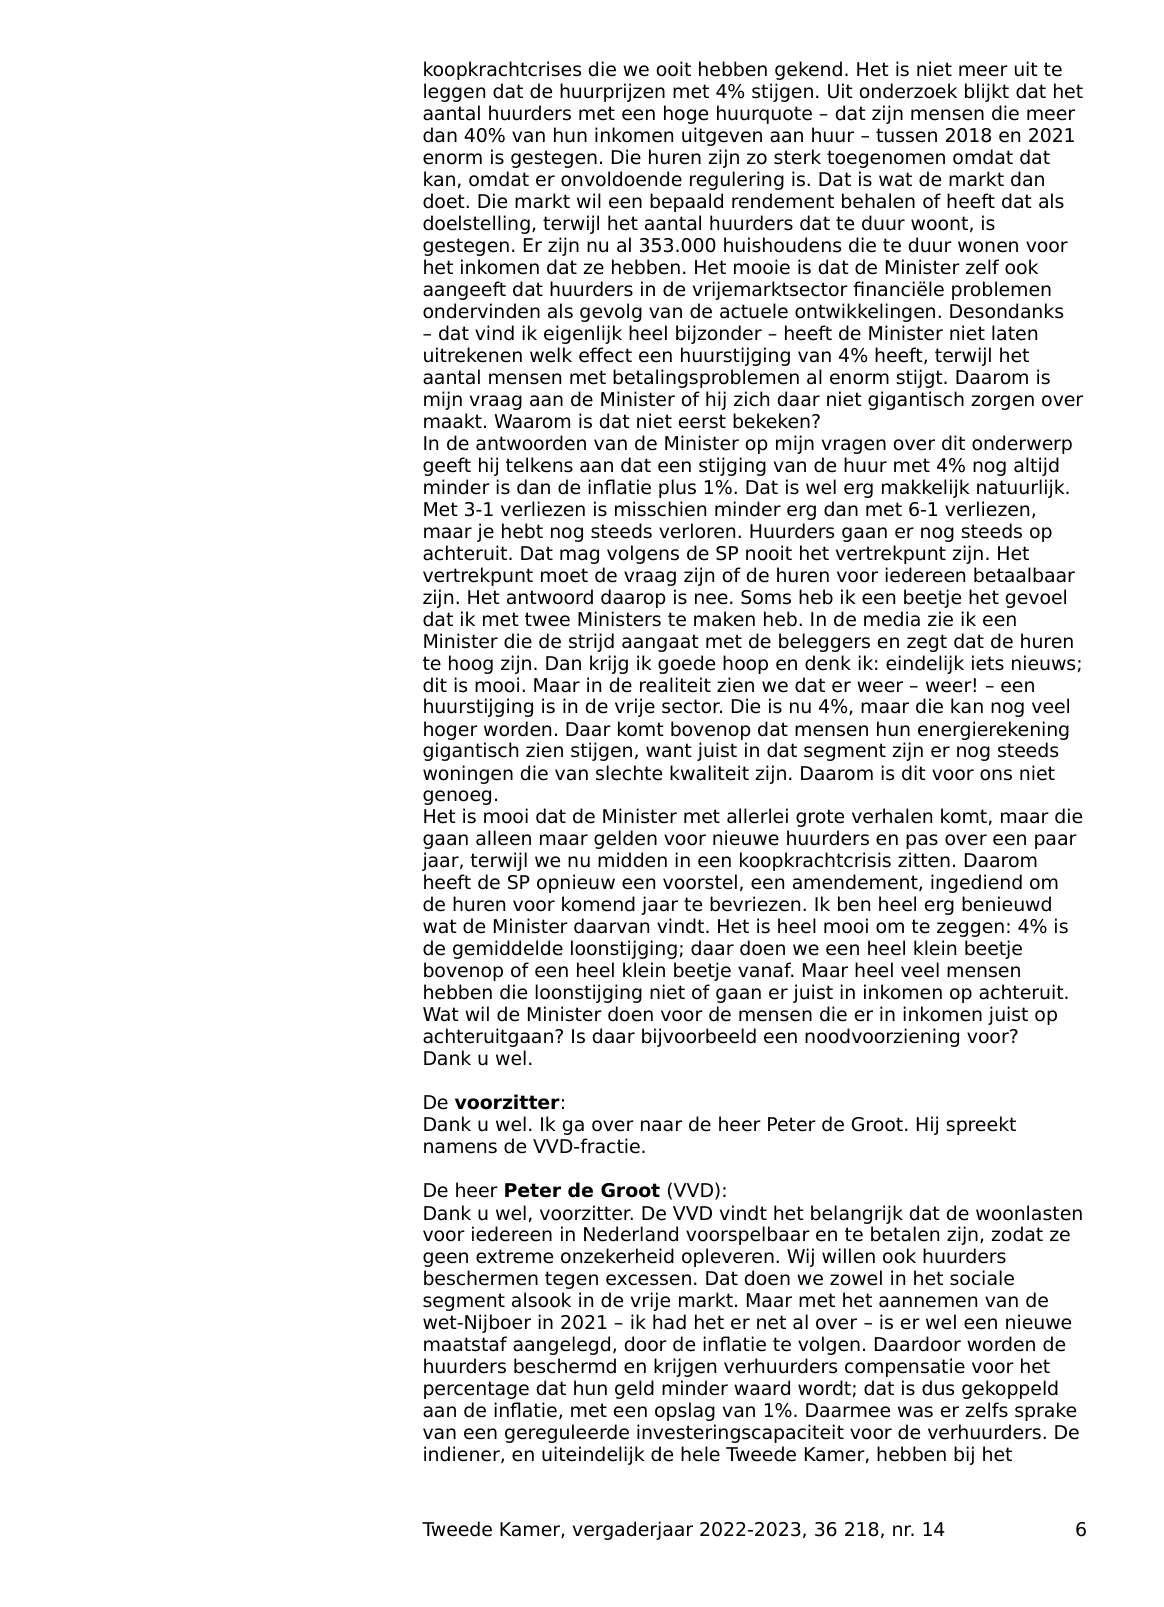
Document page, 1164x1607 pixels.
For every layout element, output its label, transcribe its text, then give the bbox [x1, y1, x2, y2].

text Dank u wel, voorzitter. De VVD vindt het belangrijk dat de woonlasten voor iedereen in Nederland voorspelbaar en te betalen zijn, zodat ze geen extreme onzekerheid opleveren. Wij willen ook huurders beschermen tegen excessen. Dat doen we zowel in het sociale segment alsook in de vrije markt. Maar met het aannemen van de wet-Nijboer in 2021 – ik had het er net al over – is er wel een nieuwe maatstaf aangelegd, door de inflatie te volgen. Daardoor worden de huurders beschermd en krijgen verhuurders compensatie voor het percentage dat hun geld minder waard wordt; dat is dus gekoppeld aan de inflatie, met een opslag van 1%. Daarmee was er zelfs sprake van een gereguleerde investeringscapaciteit voor de verhuurders. De indiener, en uiteindelijk de hele Tweede Kamer, hebben bij het [422, 1202, 1087, 1466]
text Het is mooi dat de Minister met allerlei grote verhalen komt, maar die gaan alleen maar gelden voor nieuwe huurders en pas over een paar jaar, terwijl we nu midden in een koopkrachtcrisis zitten. Daarom heeft de SP opnieuw een voorstel, een amendement, ingediend om de huren voor komend jaar te bevriezen. Ik ben heel erg benieuwd wat de Minister daarvan vindt. Het is heel mooi om te zeggen: 4% is de gemiddelde loonstijging; daar doen we een heel klein beetje bovenop of een heel klein beetje vanaf. Maar heel veel mensen hebben die loonstijging niet of gaan er juist in inkomen op achteruit. Wat wil de Minister doen voor de mensen die er in inkomen juist op achteruitgaan? Is daar bijvoorbeeld een noodvoorziening voor? [422, 806, 1087, 1048]
text Dank u wel. Ik ga over naar de heer Peter de Groot. Hij spreekt namens de VVD-fractie. [422, 1114, 1087, 1158]
text Dank u wel. [422, 1048, 1087, 1070]
text In de antwoorden van de Minister op mijn vragen over dit onderwerp geeft hij telkens aan dat een stijging van de huur met 4% nog altijd minder is dan de inflatie plus 1%. Dat is wel erg makkelijk natuurlijk. Met 3-1 verliezen is misschien minder erg dan met 6-1 verliezen, maar je hebt nog steeds verloren. Huurders gaan er nog steeds op achteruit. Dat mag volgens de SP nooit het vertrekpunt zijn. Het vertrekpunt moet de vraag zijn of de huren voor iedereen betaalbaar zijn. Het antwoord daarop is nee. Soms heb ik een beetje het gevoel dat ik met twee Ministers te maken heb. In de media zie ik een Minister die de strijd aangaat met de beleggers en zegt dat de huren te hoog zijn. Dan krijg ik goede hoop en denk ik: eindelijk iets nieuws; dit is mooi. Maar in de realiteit zien we dat er weer – weer! – een huurstijging is in de vrije sector. Die is nu 4%, maar die kan nog veel hoger worden. Daar komt bovenop dat mensen hun energierekening gigantisch zien stijgen, want juist in dat segment zijn er nog steeds woningen die van slechte kwaliteit zijn. Daarom is dit voor ons niet genoeg. [422, 433, 1087, 806]
text De heer Peter de Groot (VVD): [422, 1180, 1087, 1202]
text koopkrachtcrises die we ooit hebben gekend. Het is niet meer uit te leggen dat de huurprijzen met 4% stijgen. Uit onderzoek blijkt dat het aantal huurders met een hoge huurquote – dat zijn mensen die meer dan 40% van hun inkomen uitgeven aan huur – tussen 2018 en 2021 enorm is gestegen. Die huren zijn zo sterk toegenomen omdat dat kan, omdat er onvoldoende regulering is. Dat is wat de markt dan doet. Die markt wil een bepaald rendement behalen of heeft dat als doelstelling, terwijl het aantal huurders dat te duur woont, is gestegen. Er zijn nu al 353.000 huishoudens die te duur wonen voor het inkomen dat ze hebben. Het mooie is dat de Minister zelf ook aangeeft dat huurders in de vrijemarktsector financiële problemen ondervinden als gevolg van de actuele ontwikkelingen. Desondanks – dat vind ik eigenlijk heel bijzonder – heeft de Minister niet laten uitrekenen welk effect een huurstijging van 4% heeft, terwijl het aantal mensen met betalingsproblemen al enorm stijgt. Daarom is mijn vraag aan de Minister of hij zich daar niet gigantisch zorgen over maakt. Waarom is dat niet eerst bekeken? [422, 59, 1087, 433]
text De voorzitter: [422, 1092, 1087, 1114]
